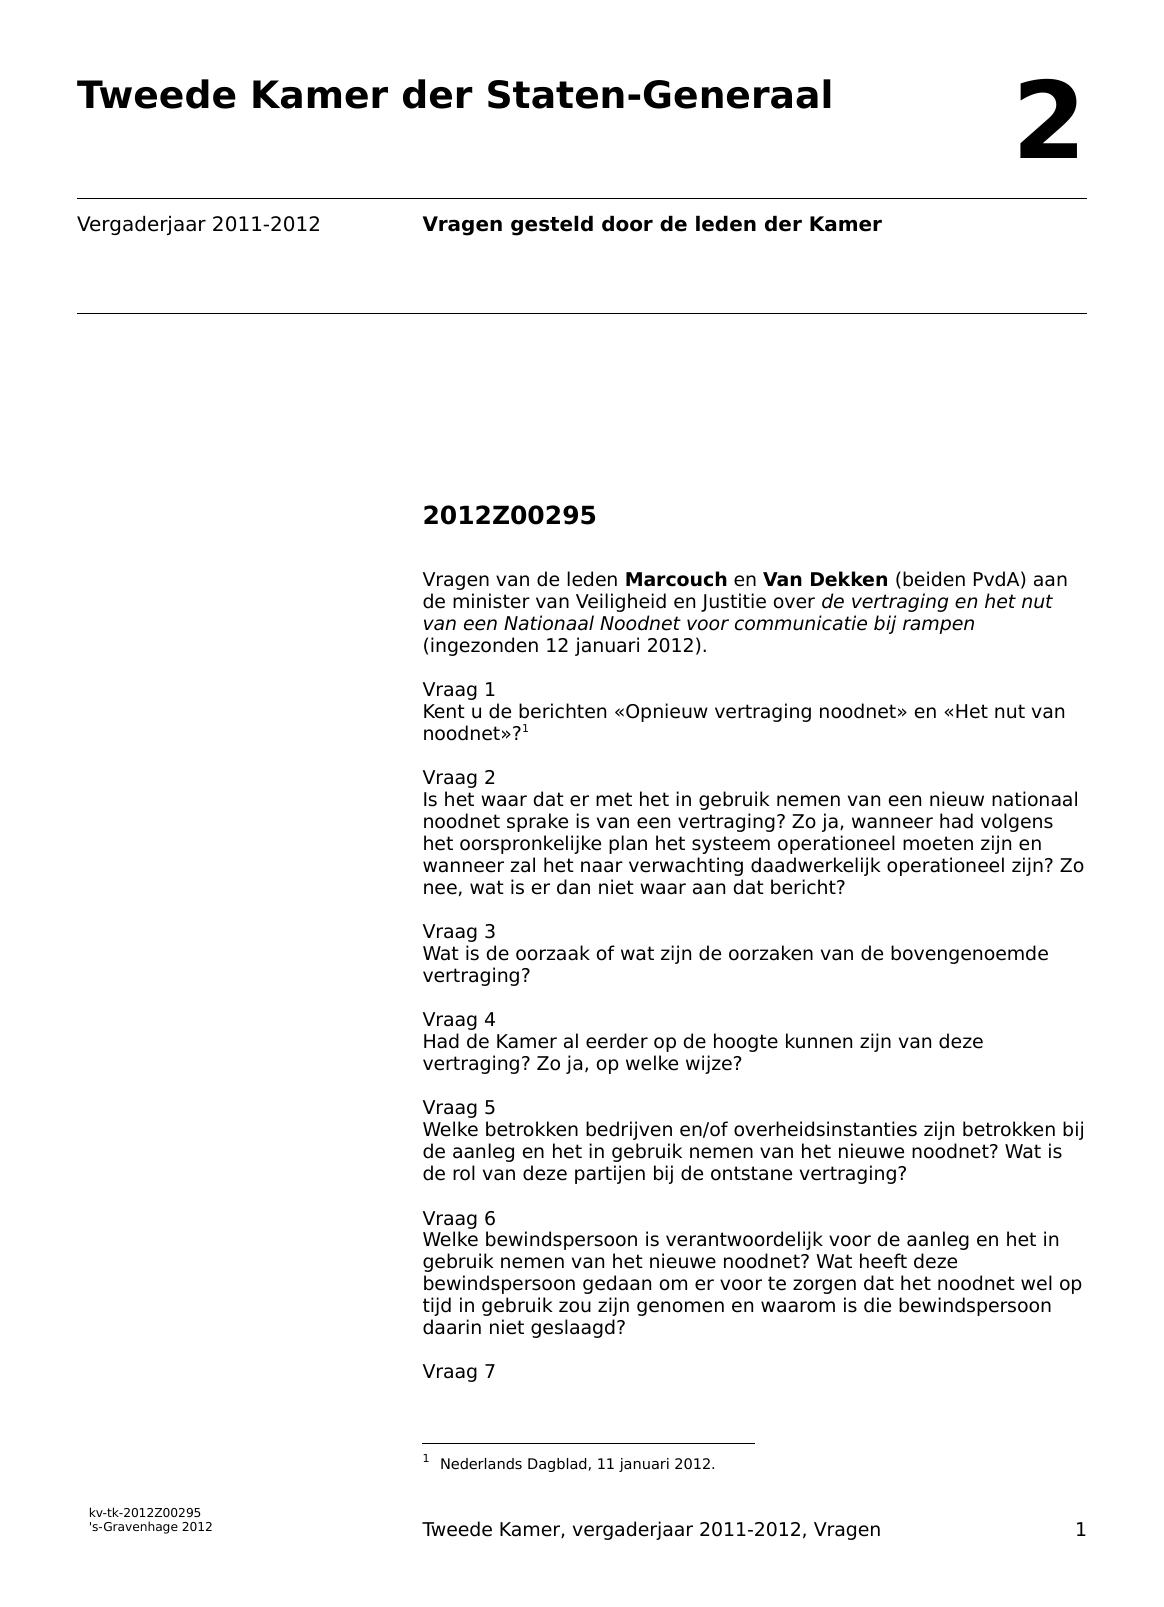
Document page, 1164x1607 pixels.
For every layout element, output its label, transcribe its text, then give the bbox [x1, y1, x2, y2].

table_cell Vergaderjaar 2011-2012 [77, 199, 422, 313]
text kv-tk-2012Z00295 [88, 1506, 323, 1520]
text Vraag 1 [422, 679, 1087, 701]
text Welke betrokken bedrijven en/of overheidsinstanties zijn betrokken bij de aanleg en het in gebruik nemen van het nieuwe noodnet? Wat is de rol van deze partijen bij de ontstane vertraging? [422, 1119, 1087, 1185]
text Wat is de oorzaak of wat zijn de oorzaken van de bovengenoemde vertraging? [422, 943, 1087, 987]
text Vraag 6 [422, 1207, 1087, 1229]
text 2012Z00295 [422, 501, 1087, 531]
text Vraag 4 [422, 1009, 1087, 1031]
text Vraag 2 [422, 767, 1087, 789]
text Nederlands Dagblad, 11 januari 2012. [422, 1452, 1087, 1474]
text Kent u de berichten «Opnieuw vertraging noodnet» en «Het nut van noodnet»? [422, 701, 1087, 745]
text Vragen van de leden Marcouch en Van Dekken (beiden PvdA) aan de minister van Veiligheid en Justitie over de vertraging en het nut van een Nationaal Noodnet voor communicatie bij rampen (ingezonden 12 januari 2012). [422, 569, 1087, 657]
text Vraag 3 [422, 921, 1087, 943]
text Vraag 5 [422, 1097, 1087, 1119]
text 's-Gravenhage 2012 [88, 1520, 323, 1534]
text Vraag 7 [422, 1361, 1087, 1383]
table_header 2 [886, 59, 1087, 198]
text Is het waar dat er met het in gebruik nemen van een nieuw nationaal noodnet sprake is van een vertraging? Zo ja, wanneer had volgens het oorspronkelijke plan het systeem operationeel moeten zijn en wanneer zal het naar verwachting daadwerkelijk operationeel zijn? Zo nee, wat is er dan niet waar aan dat bericht? [422, 789, 1087, 899]
text Had de Kamer al eerder op de hoogte kunnen zijn van deze vertraging? Zo ja, op welke wijze? [422, 1031, 1087, 1075]
table_cell Vragen gesteld door de leden der Kamer [422, 199, 1087, 313]
text Welke bewindspersoon is verantwoordelijk voor de aanleg en het in gebruik nemen van het nieuwe noodnet? Wat heeft deze bewindspersoon gedaan om er voor te zorgen dat het noodnet wel op tijd in gebruik zou zijn genomen en waarom is die bewindspersoon daarin niet geslaagd? [422, 1229, 1087, 1339]
table_header Tweede Kamer der Staten-Generaal [77, 59, 886, 198]
